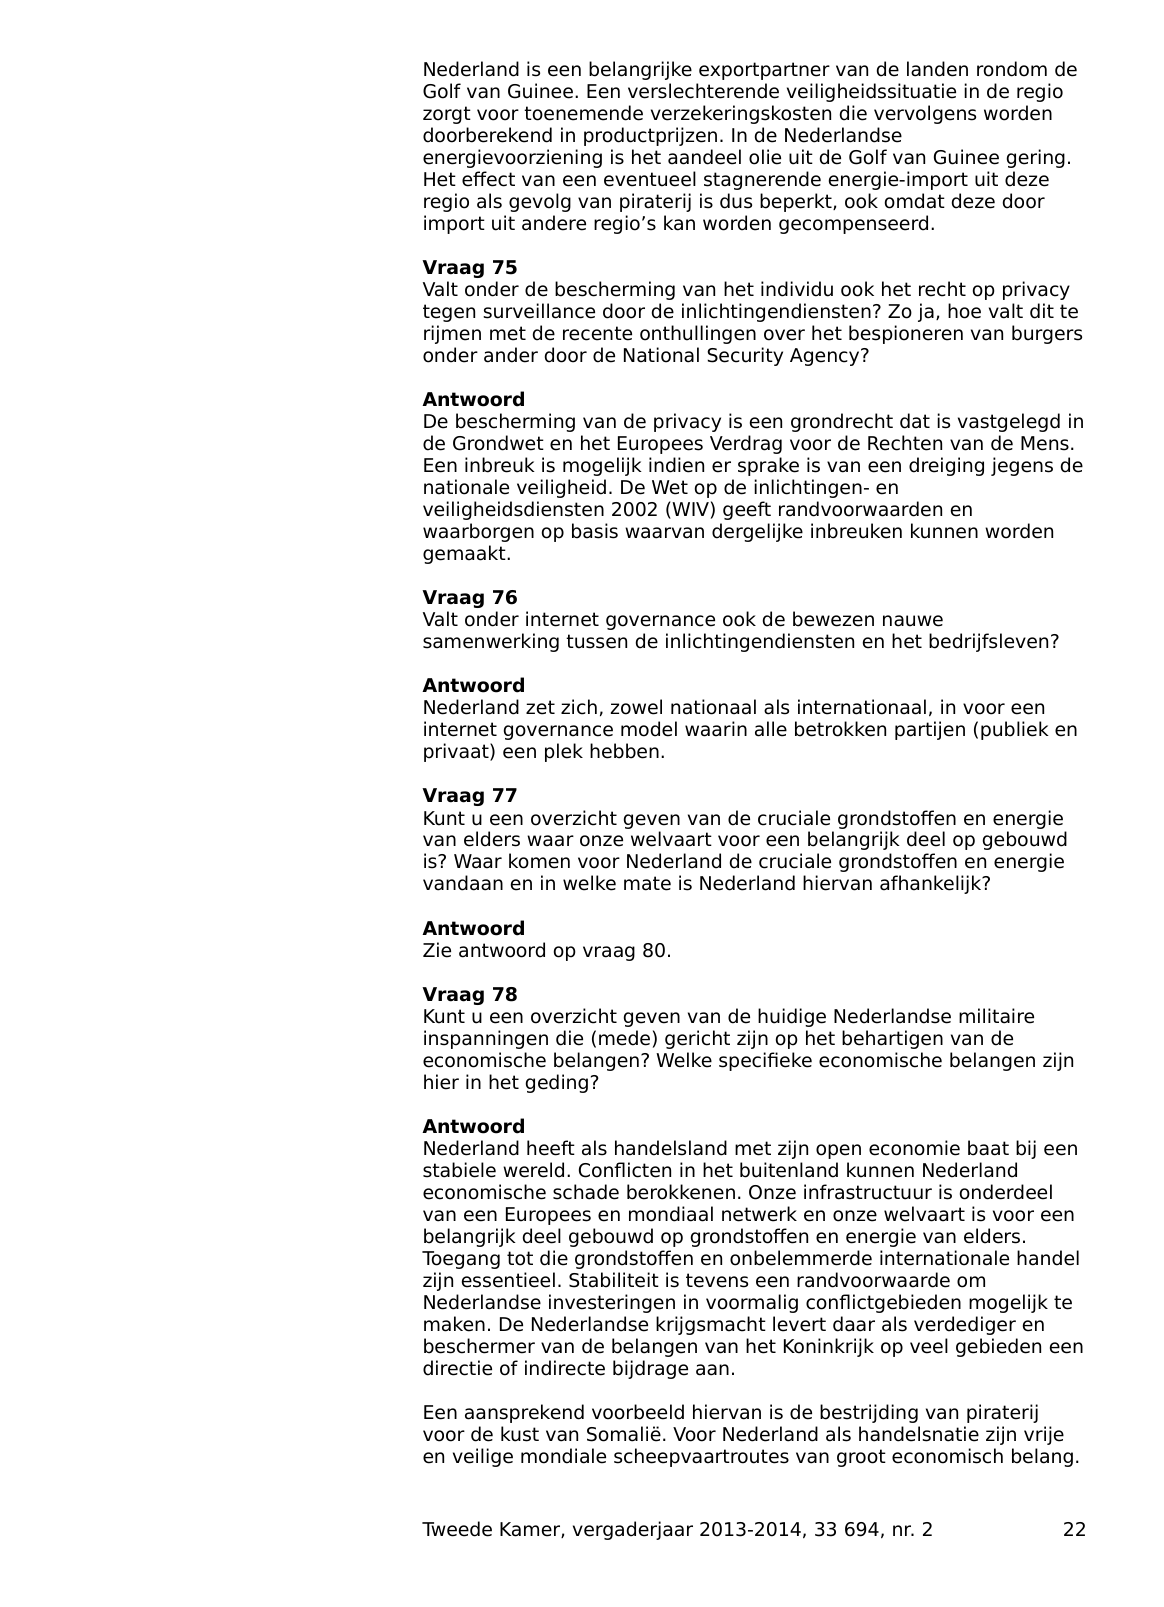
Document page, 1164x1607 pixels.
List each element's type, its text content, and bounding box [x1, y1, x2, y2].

text Antwoord [422, 917, 1087, 939]
text Nederland zet zich, zowel nationaal als internationaal, in voor een internet governance model waarin alle betrokken partijen (publiek en privaat) een plek hebben. [422, 697, 1087, 763]
text Zie antwoord op vraag 80. [422, 939, 1087, 961]
text Nederland heeft als handelsland met zijn open economie baat bij een stabiele wereld. Conflicten in het buitenland kunnen Nederland economische schade berokkenen. Onze infrastructuur is onderdeel van een Europees en mondiaal netwerk en onze welvaart is voor een belangrijk deel gebouwd op grondstoffen en energie van elders. Toegang tot die grondstoffen en onbelemmerde internationale handel zijn essentieel. Stabiliteit is tevens een randvoorwaarde om Nederlandse investeringen in voormalig conflictgebieden mogelijk te maken. De Nederlandse krijgsmacht levert daar als verdediger en beschermer van de belangen van het Koninkrijk op veel gebieden een directie of indirecte bijdrage aan. [422, 1138, 1087, 1379]
text Kunt u een overzicht geven van de huidige Nederlandse militaire inspanningen die (mede) gericht zijn op het behartigen van de economische belangen? Welke specifieke economische belangen zijn hier in het geding? [422, 1006, 1087, 1093]
text Nederland is een belangrijke exportpartner van de landen rondom de Golf van Guinee. Een verslechterende veiligheidssituatie in de regio zorgt voor toenemende verzekeringskosten die vervolgens worden doorberekend in productprijzen. In de Nederlandse energievoorziening is het aandeel olie uit de Golf van Guinee gering. Het effect van een eventueel stagnerende energie-import uit deze regio als gevolg van piraterij is dus beperkt, ook omdat deze door import uit andere regio’s kan worden gecompenseerd. [422, 59, 1087, 235]
text De bescherming van de privacy is een grondrecht dat is vastgelegd in de Grondwet en het Europees Verdrag voor de Rechten van de Mens. Een inbreuk is mogelijk indien er sprake is van een dreiging jegens de nationale veiligheid. De Wet op de inlichtingen- en veiligheidsdiensten 2002 (WIV) geeft randvoorwaarden en waarborgen op basis waarvan dergelijke inbreuken kunnen worden gemaakt. [422, 411, 1087, 565]
text Antwoord [422, 1116, 1087, 1138]
text Vraag 75 [422, 257, 1087, 279]
text Vraag 77 [422, 785, 1087, 807]
text Valt onder de bescherming van het individu ook het recht op privacy tegen surveillance door de inlichtingendiensten? Zo ja, hoe valt dit te rijmen met de recente onthullingen over het bespioneren van burgers onder ander door de National Security Agency? [422, 279, 1087, 367]
text Kunt u een overzicht geven van de cruciale grondstoffen en energie van elders waar onze welvaart voor een belangrijk deel op gebouwd is? Waar komen voor Nederland de cruciale grondstoffen en energie vandaan en in welke mate is Nederland hiervan afhankelijk? [422, 807, 1087, 895]
text Vraag 76 [422, 587, 1087, 609]
text Valt onder internet governance ook de bewezen nauwe samenwerking tussen de inlichtingendiensten en het bedrijfsleven? [422, 609, 1087, 653]
text Antwoord [422, 675, 1087, 697]
text Vraag 78 [422, 984, 1087, 1006]
text Een aansprekend voorbeeld hiervan is de bestrijding van piraterij voor de kust van Somalië. Voor Nederland als handelsnatie zijn vrije en veilige mondiale scheepvaartroutes van groot economisch belang. [422, 1402, 1087, 1468]
text Antwoord [422, 389, 1087, 411]
